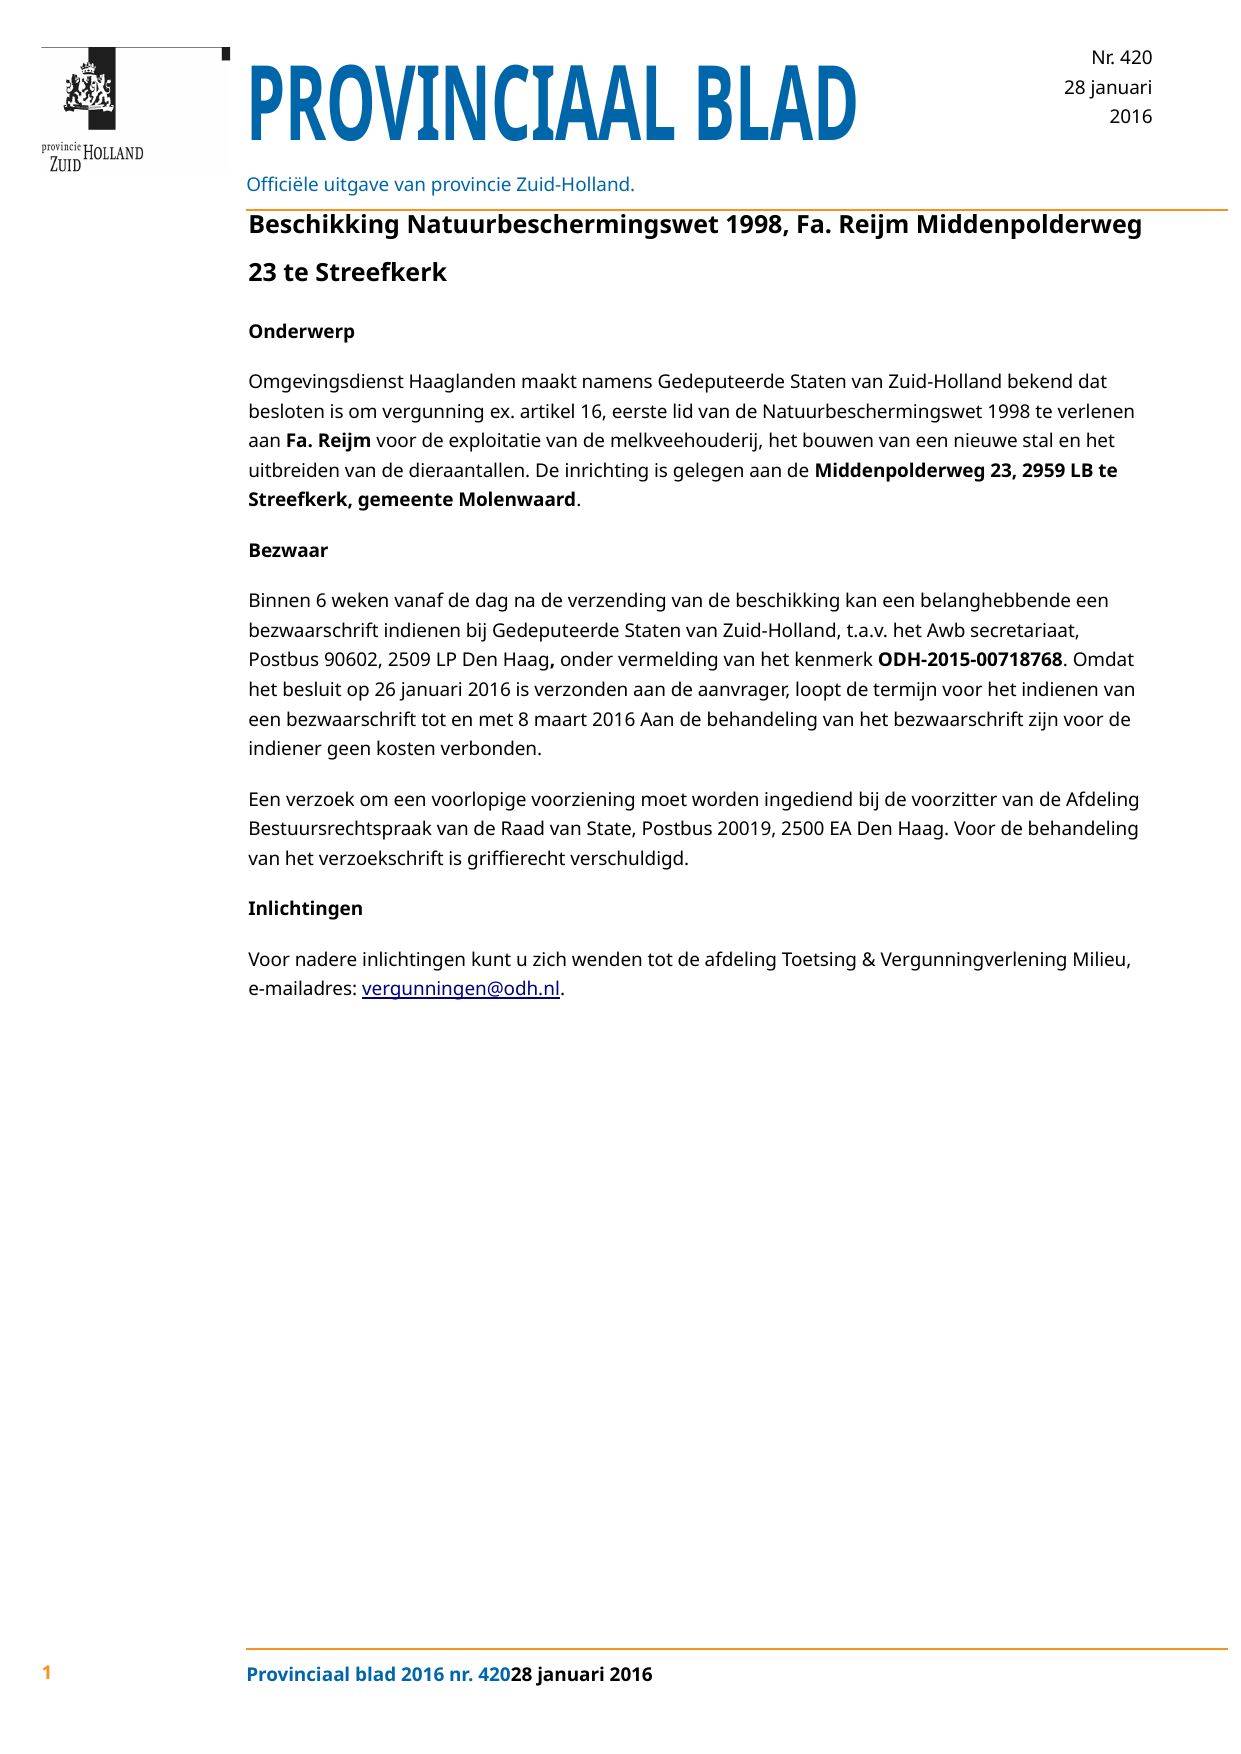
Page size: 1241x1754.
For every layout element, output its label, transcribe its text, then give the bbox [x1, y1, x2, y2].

text Een verzoek om een voorlopige voorziening moet worden ingediend bij de voorzitter van de Afdeling Bestuursrechtspraak van de Raad van State, Postbus 20019, 2500 EA Den Haag. Voor de behandeling van het verzoekschrift is griffierecht verschuldigd. [248, 786, 1152, 871]
picture [41, 47, 231, 172]
text Omgevingsdienst Haaglanden maakt namens Gedeputeerde Staten van Zuid-Holland bekend dat besloten is om vergunning ex. artikel 16, eerste lid van de Natuurbeschermingswet 1998 te verlenen aan Fa. Reijm voor de exploitatie van de melkveehouderij, het bouwen van een nieuwe stal en het uitbreiden van de dieraantallen. De inrichting is gelegen aan de Middenpolderweg 23, 2959 LB te Streefkerk, gemeente Molenwaard. [248, 368, 1152, 512]
text Inlichtingen [248, 895, 1152, 921]
text Voor nadere inlichtingen kunt u zich wenden tot de afdeling Toetsing & Vergunningverlening Milieu, e-mailadres: vergunningen@odh.nl. [248, 946, 1152, 1001]
text Binnen 6 weken vanaf de dag na de verzending van de beschikking kan een belanghebbende een bezwaarschrift indienen bij Gedeputeerde Staten van Zuid-Holland, t.a.v. het Awb secretariaat, Postbus 90602, 2509 LP Den Haag, onder vermelding van het kenmerk ODH-2015-00718768. Omdat het besluit op 26 januari 2016 is verzonden aan de aanvrager, loopt de termijn voor het indienen van een bezwaarschrift tot en met 8 maart 2016 Aan de behandeling van het bezwaarschrift zijn voor de indiener geen kosten verbonden. [248, 587, 1152, 761]
text Onderwerp [248, 318, 1152, 344]
text Beschikking Natuurbeschermingswet 1998, Fa. Reijm Middenpolderweg 23 te Streefkerk [248, 211, 1152, 288]
text Bezwaar [248, 537, 1152, 563]
